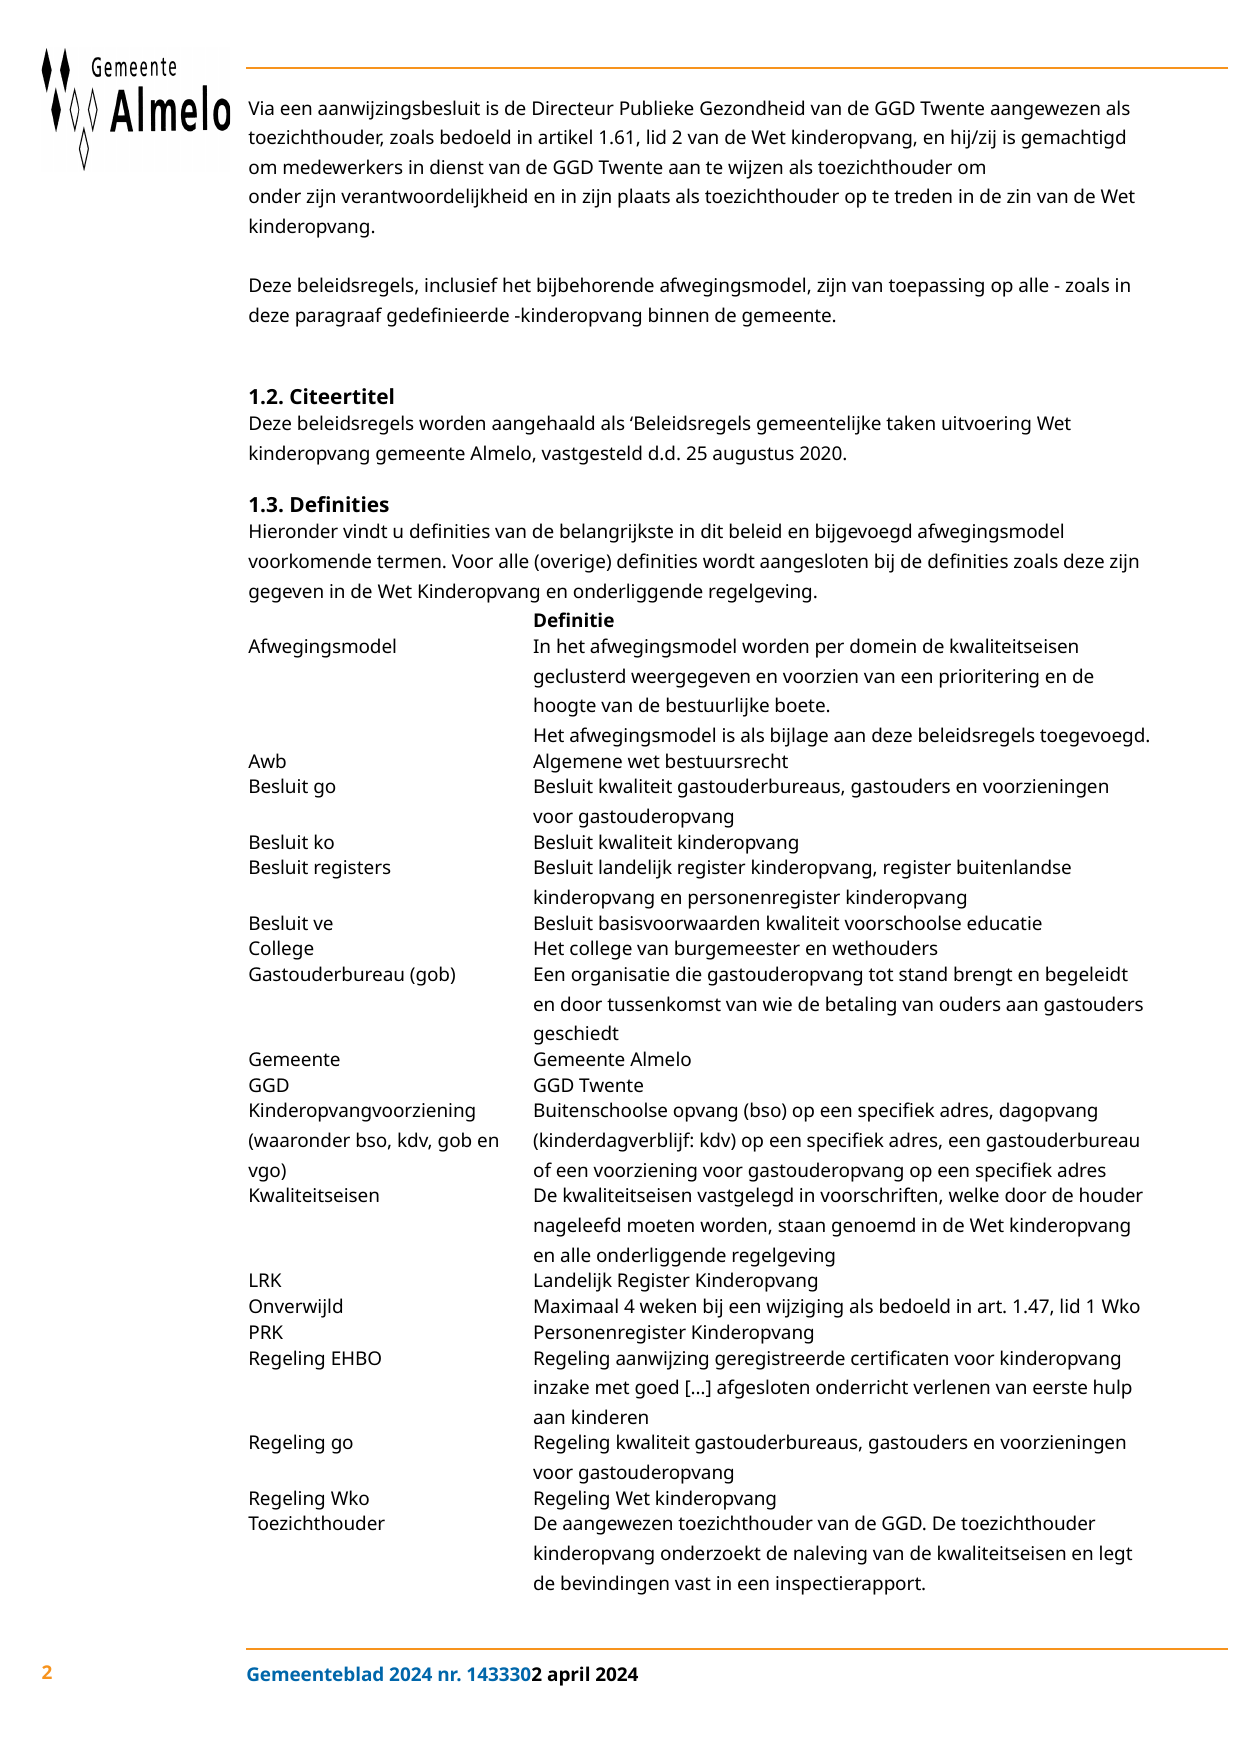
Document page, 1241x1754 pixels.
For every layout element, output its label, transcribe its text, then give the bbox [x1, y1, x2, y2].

table_cell Regeling kwaliteit gastouderbureaus, gastouders en voorzieningen voor gastouderopvang [533, 1430, 1152, 1485]
table_cell GGD Twente [533, 1072, 1152, 1098]
table_cell College [248, 936, 533, 961]
table_cell Buitenschoolse opvang (bso) op een specifiek adres, dagopvang (kinderdagverblijf: kdv) op een specifiek adres, een gastouderbureau of een voorziening voor gastouderopvang op een specifiek adres [533, 1098, 1152, 1183]
table_cell Gemeente [248, 1046, 533, 1072]
text 1.3. Definities [248, 490, 1152, 519]
table_cell Regeling aanwijzing geregistreerde certificaten voor kinderopvang inzake met goed […] afgesloten onderricht verlenen van eerste hulp aan kinderen [533, 1345, 1152, 1429]
table_cell Besluit ve [248, 910, 533, 936]
table_cell Awb [248, 748, 533, 773]
table_cell PRK [248, 1319, 533, 1345]
table_cell De aangewezen toezichthouder van de GGD. De toezichthouder kinderopvang onderzoekt de naleving van de kwaliteitseisen en legt de bevindingen vast in een inspectierapport. [533, 1511, 1152, 1596]
table_cell Onverwijld [248, 1293, 533, 1319]
table_cell Besluit kwaliteit gastouderbureaus, gastouders en voorzieningen voor gastouderopvang [533, 774, 1152, 829]
table_header [248, 608, 533, 633]
table_cell Het college van burgemeester en wethouders [533, 936, 1152, 961]
table_cell Regeling EHBO [248, 1345, 533, 1429]
table_cell Landelijk Register Kinderopvang [533, 1268, 1152, 1293]
table_cell Besluit ko [248, 829, 533, 854]
table_cell Besluit go [248, 774, 533, 829]
picture [41, 47, 231, 172]
table_cell GGD [248, 1072, 533, 1098]
table_cell In het afwegingsmodel worden per domein de kwaliteitseisen geclusterd weergegeven en voorzien van een prioritering en de hoogte van de bestuurlijke boete. Het afwegingsmodel is als bijlage aan deze beleidsregels toegevoegd. [533, 633, 1152, 748]
table_cell Gastouderbureau (gob) [248, 961, 533, 1046]
table_cell Maximaal 4 weken bij een wijziging als bedoeld in art. 1.47, lid 1 Wko [533, 1293, 1152, 1319]
table_cell Kwaliteitseisen [248, 1183, 533, 1267]
table_cell De kwaliteitseisen vastgelegd in voorschriften, welke door de houder nageleefd moeten worden, staan genoemd in de Wet kinderopvang en alle onderliggende regelgeving [533, 1183, 1152, 1267]
text Deze beleidsregels worden aangehaald als ‘Beleidsregels gemeentelijke taken uitvoering Wet kinderopvang gemeente Almelo, vastgesteld d.d. 25 augustus 2020. [248, 410, 1152, 466]
text Deze beleidsregels, inclusief het bijbehorende afwegingsmodel, zijn van toepassing op alle - zoals in deze paragraaf gedefinieerde -kinderopvang binnen de gemeente. [248, 272, 1152, 328]
table_cell LRK [248, 1268, 533, 1293]
text onder zijn verantwoordelijkheid en in zijn plaats als toezichthouder op te treden in de zin van de Wet kinderopvang. [248, 183, 1152, 239]
table_cell Besluit kwaliteit kinderopvang [533, 829, 1152, 854]
table_cell Gemeente Almelo [533, 1046, 1152, 1072]
table_cell Kinderopvangvoorziening (waaronder bso, kdv, gob en vgo) [248, 1098, 533, 1183]
text 1.2. Citeertitel [248, 382, 1152, 410]
text Via een aanwijzingsbesluit is de Directeur Publieke Gezondheid van de GGD Twente aangewezen als toezichthouder, zoals bedoeld in artikel 1.61, lid 2 van de Wet kinderopvang, en hij/zij is gemachtigd om medewerkers in dienst van de GGD Twente aan te wijzen als toezichthouder om [248, 95, 1152, 180]
table_cell Regeling go [248, 1430, 533, 1485]
table_cell Besluit registers [248, 855, 533, 910]
table_cell Algemene wet bestuursrecht [533, 748, 1152, 773]
table_cell Afwegingsmodel [248, 633, 533, 748]
table_cell Besluit basisvoorwaarden kwaliteit voorschoolse educatie [533, 910, 1152, 936]
table_header Definitie [533, 608, 1152, 633]
table_cell Regeling Wko [248, 1485, 533, 1511]
text Hieronder vindt u definities van de belangrijkste in dit beleid en bijgevoegd afwegingsmodel voorkomende termen. Voor alle (overige) definities wordt aangesloten bij de definities zoals deze zijn gegeven in de Wet Kinderopvang en onderliggende regelgeving. [248, 519, 1152, 604]
table_cell Toezichthouder [248, 1511, 533, 1596]
table_cell Besluit landelijk register kinderopvang, register buitenlandse kinderopvang en personenregister kinderopvang [533, 855, 1152, 910]
table_cell Regeling Wet kinderopvang [533, 1485, 1152, 1511]
table_cell Personenregister Kinderopvang [533, 1319, 1152, 1345]
table_cell Een organisatie die gastouderopvang tot stand brengt en begeleidt en door tussenkomst van wie de betaling van ouders aan gastouders geschiedt [533, 961, 1152, 1046]
